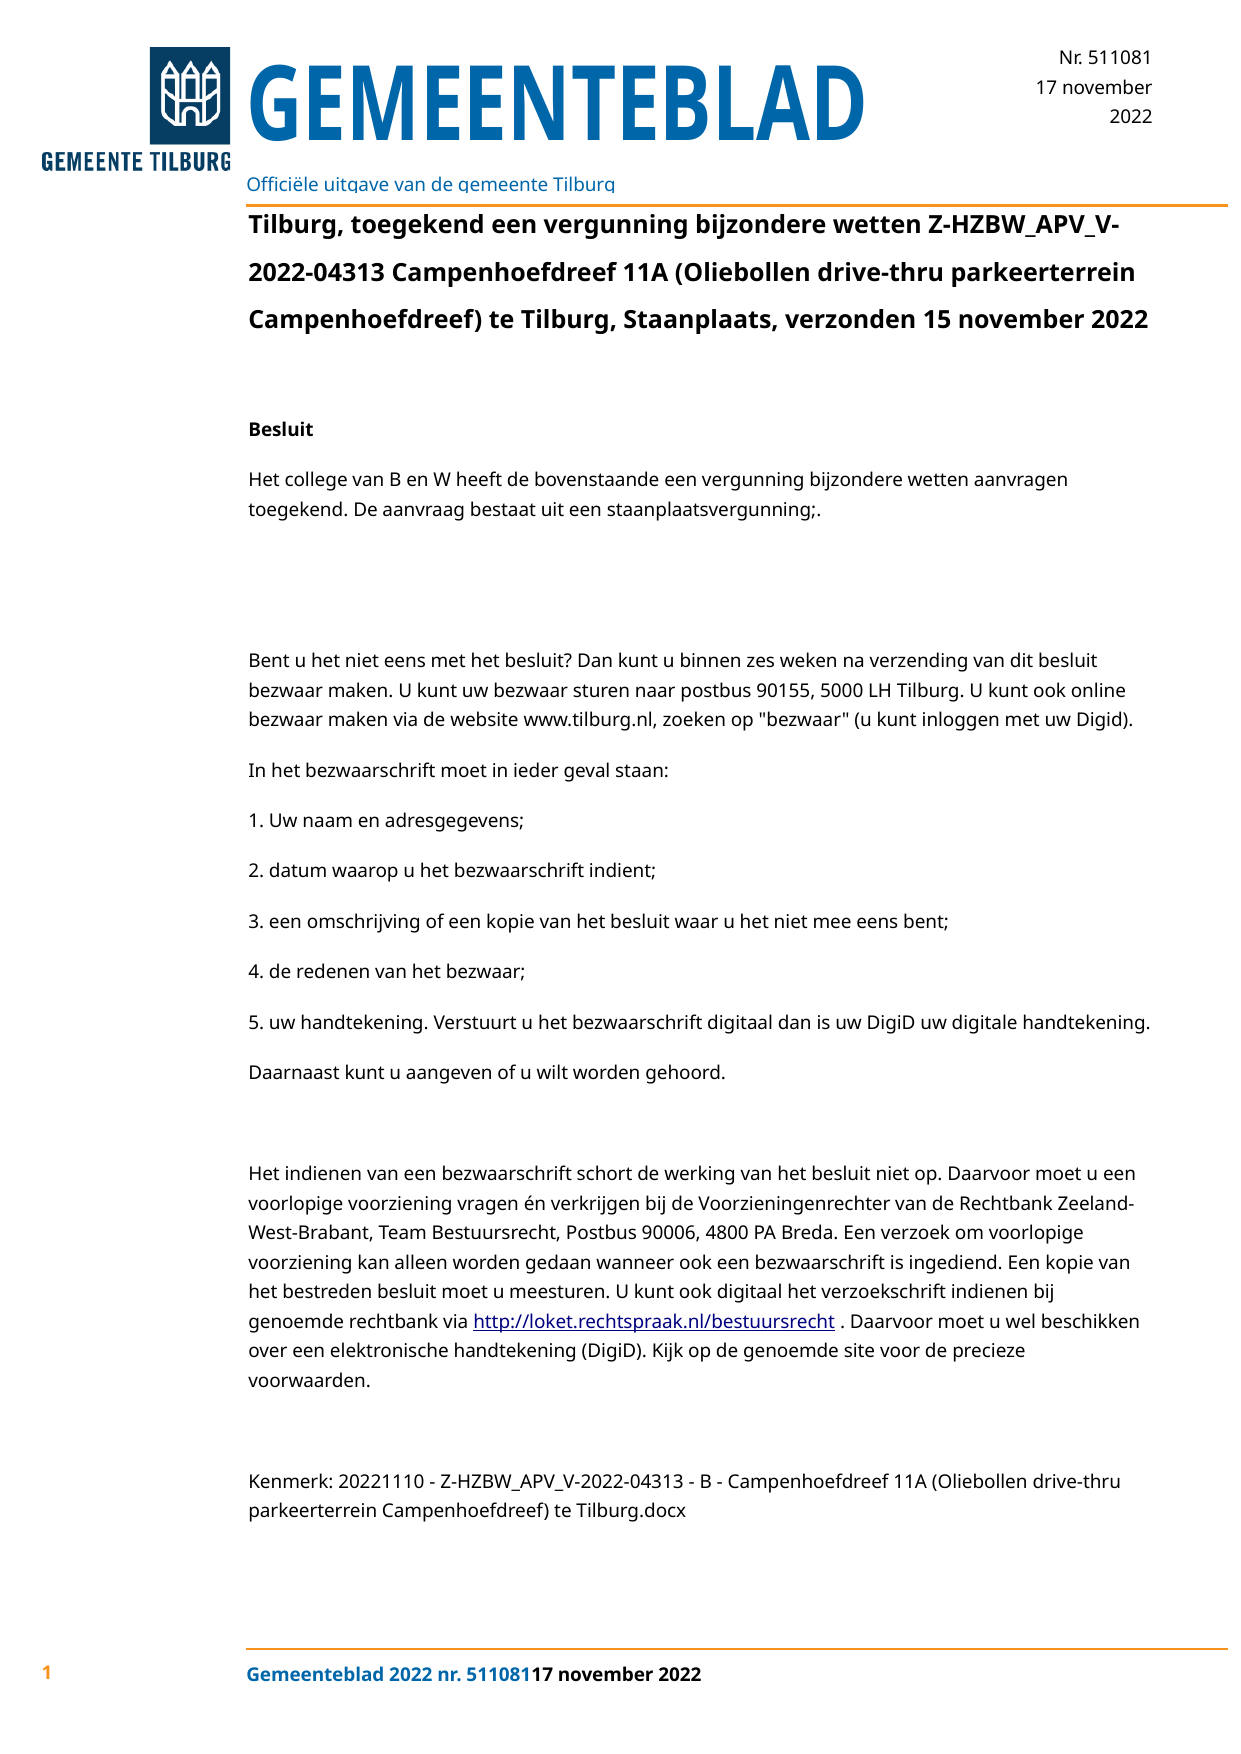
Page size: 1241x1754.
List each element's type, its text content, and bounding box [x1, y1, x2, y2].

text Het college van B en W heeft de bovenstaande een vergunning bijzondere wetten aanvragen toegekend. De aanvraag bestaat uit een staanplaatsvergunning;. [248, 466, 1152, 522]
text Kenmerk: 20221110 - Z-HZBW_APV_V-2022-04313 - B - Campenhoefdreef 11A (Oliebollen drive-thru parkeerterrein Campenhoefdreef) te Tilburg.docx [248, 1468, 1152, 1523]
text 3. een omschrijving of een kopie van het besluit waar u het niet mee eens bent; [248, 908, 1152, 934]
text In het bezwaarschrift moet in ieder geval staan: [248, 757, 1152, 782]
text 5. uw handtekening. Verstuurt u het bezwaarschrift digitaal dan is uw DigiD uw digitale handtekening. [248, 1009, 1152, 1034]
text Het indienen van een bezwaarschrift schort de werking van het besluit niet op. Daarvoor moet u een voorlopige voorziening vragen én verkrijgen bij de Voorzieningenrechter van de Rechtbank Zeeland-West-Brabant, Team Bestuursrecht, Postbus 90006, 4800 PA Breda. Een verzoek om voorlopige voorziening kan alleen worden gedaan wanneer ook een bezwaarschrift is ingediend. Een kopie van het bestreden besluit moet u meesturen. U kunt ook digitaal het verzoekschrift indienen bij genoemde rechtbank via http://loket.rechtspraak.nl/bestuursrecht . Daarvoor moet u wel beschikken over een elektronische handtekening (DigiD). Kijk op de genoemde site voor de precieze voorwaarden. [248, 1160, 1152, 1393]
text Daarnaast kunt u aangeven of u wilt worden gehoord. [248, 1059, 1152, 1085]
text Tilburg, toegekend een vergunning bijzondere wetten Z-HZBW_APV_V-2022-04313 Campenhoefdreef 11A (Oliebollen drive-thru parkeerterrein Campenhoefdreef) te Tilburg, Staanplaats, verzonden 15 november 2022 [248, 207, 1152, 336]
text 1. Uw naam en adresgegevens; [248, 807, 1152, 833]
picture [41, 47, 231, 172]
text 4. de redenen van het bezwaar; [248, 958, 1152, 984]
text 2. datum waarop u het bezwaarschrift indient; [248, 858, 1152, 883]
text Bent u het niet eens met het besluit? Dan kunt u binnen zes weken na verzending van dit besluit bezwaar maken. U kunt uw bezwaar sturen naar postbus 90155, 5000 LH Tilburg. U kunt ook online bezwaar maken via de website www.tilburg.nl, zoeken op "bezwaar" (u kunt inloggen met uw Digid). [248, 647, 1152, 732]
text Besluit [248, 416, 1152, 442]
